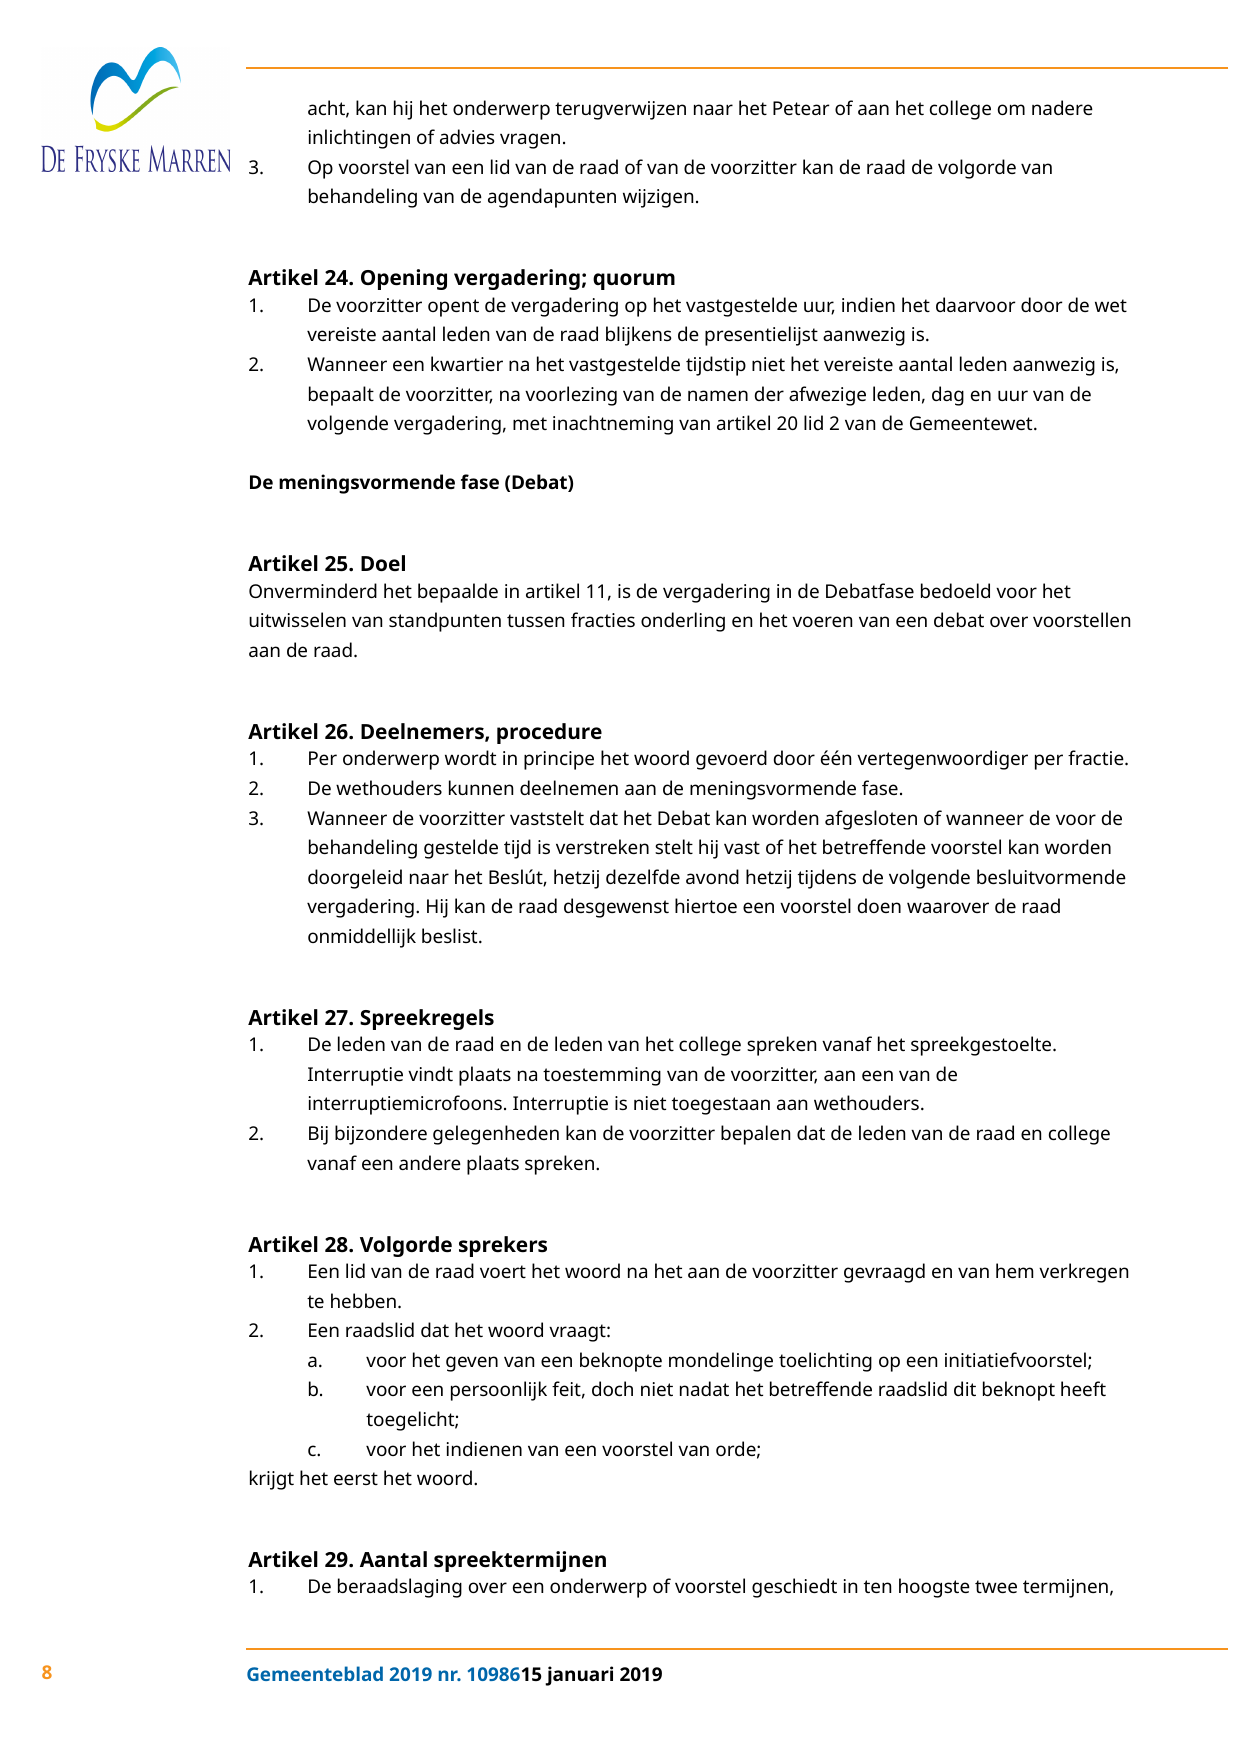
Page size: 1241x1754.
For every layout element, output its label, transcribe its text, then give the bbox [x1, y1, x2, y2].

text Artikel 24. Opening vergadering; quorum [248, 263, 1152, 292]
text De meningsvormende fase (Debat) [248, 469, 1152, 495]
text Artikel 28. Volgorde sprekers [248, 1230, 1152, 1258]
list De leden van de raad en de leden van het college spreken vanaf het spreekgestoelte. Interruptie vindt plaats na toestemming van de voorzitter, aan een van de interruptiemicrofoons. Interruptie is niet toegestaan aan wethouders. [248, 1031, 1152, 1116]
list voor het indienen van een voorstel van orde; [307, 1436, 1152, 1461]
list Bij bijzondere gelegenheden kan de voorzitter bepalen dat de leden van de raad en college vanaf een andere plaats spreken. [248, 1120, 1152, 1176]
list De wethouders kunnen deelnemen aan de meningsvormende fase. [248, 775, 1152, 801]
list voor het geven van een beknopte mondelinge toelichting op een initiatiefvoorstel; [307, 1347, 1152, 1373]
list Per onderwerp wordt in principe het woord gevoerd door één vertegenwoordiger per fractie. [248, 746, 1152, 771]
list De beraadslaging over een onderwerp of voorstel geschiedt in ten hoogste twee termijnen, [248, 1574, 1152, 1599]
text Artikel 29. Aantal spreektermijnen [248, 1545, 1152, 1574]
picture [41, 47, 231, 172]
list Een lid van de raad voert het woord na het aan de voorzitter gevraagd en van hem verkregen te hebben. [248, 1258, 1152, 1313]
text Artikel 26. Deelnemers, procedure [248, 717, 1152, 746]
list Wanneer een kwartier na het vastgestelde tijdstip niet het vereiste aantal leden aanwezig is, bepaalt de voorzitter, na voorlezing van de namen der afwezige leden, dag en uur van de volgende vergadering, met inachtneming van artikel 20 lid 2 van de Gemeentewet. [248, 351, 1152, 436]
list Wanneer de voorzitter vaststelt dat het Debat kan worden afgesloten of wanneer de voor de behandeling gestelde tijd is verstreken stelt hij vast of het betreffende voorstel kan worden doorgeleid naar het Beslút, hetzij dezelfde avond hetzij tijdens de volgende besluitvormende vergadering. Hij kan de raad desgewenst hiertoe een voorstel doen waarover de raad onmiddellijk beslist. [248, 805, 1152, 949]
list Op voorstel van een lid van de raad of van de voorzitter kan de raad de volgorde van behandeling van de agendapunten wijzigen. [248, 154, 1152, 209]
text Artikel 27. Spreekregels [248, 1003, 1152, 1031]
text Onverminderd het bepaalde in artikel 11, is de vergadering in de Debatfase bedoeld voor het uitwisselen van standpunten tussen fracties onderling en het voeren van een debat over voorstellen aan de raad. [248, 578, 1152, 663]
list voor een persoonlijk feit, doch niet nadat het betreffende raadslid dit beknopt heeft toegelicht; [307, 1377, 1152, 1432]
text krijgt het eerst het woord. [248, 1465, 1152, 1491]
list De voorzitter opent de vergadering op het vastgestelde uur, indien het daarvoor door de wet vereiste aantal leden van de raad blijkens de presentielijst aanwezig is. [248, 292, 1152, 347]
list Een raadslid dat het woord vraagt: [248, 1317, 1152, 1343]
list acht, kan hij het onderwerp terugverwijzen naar het Petear of aan het college om nadere inlichtingen of advies vragen. [248, 95, 1152, 150]
text Artikel 25. Doel [248, 549, 1152, 578]
